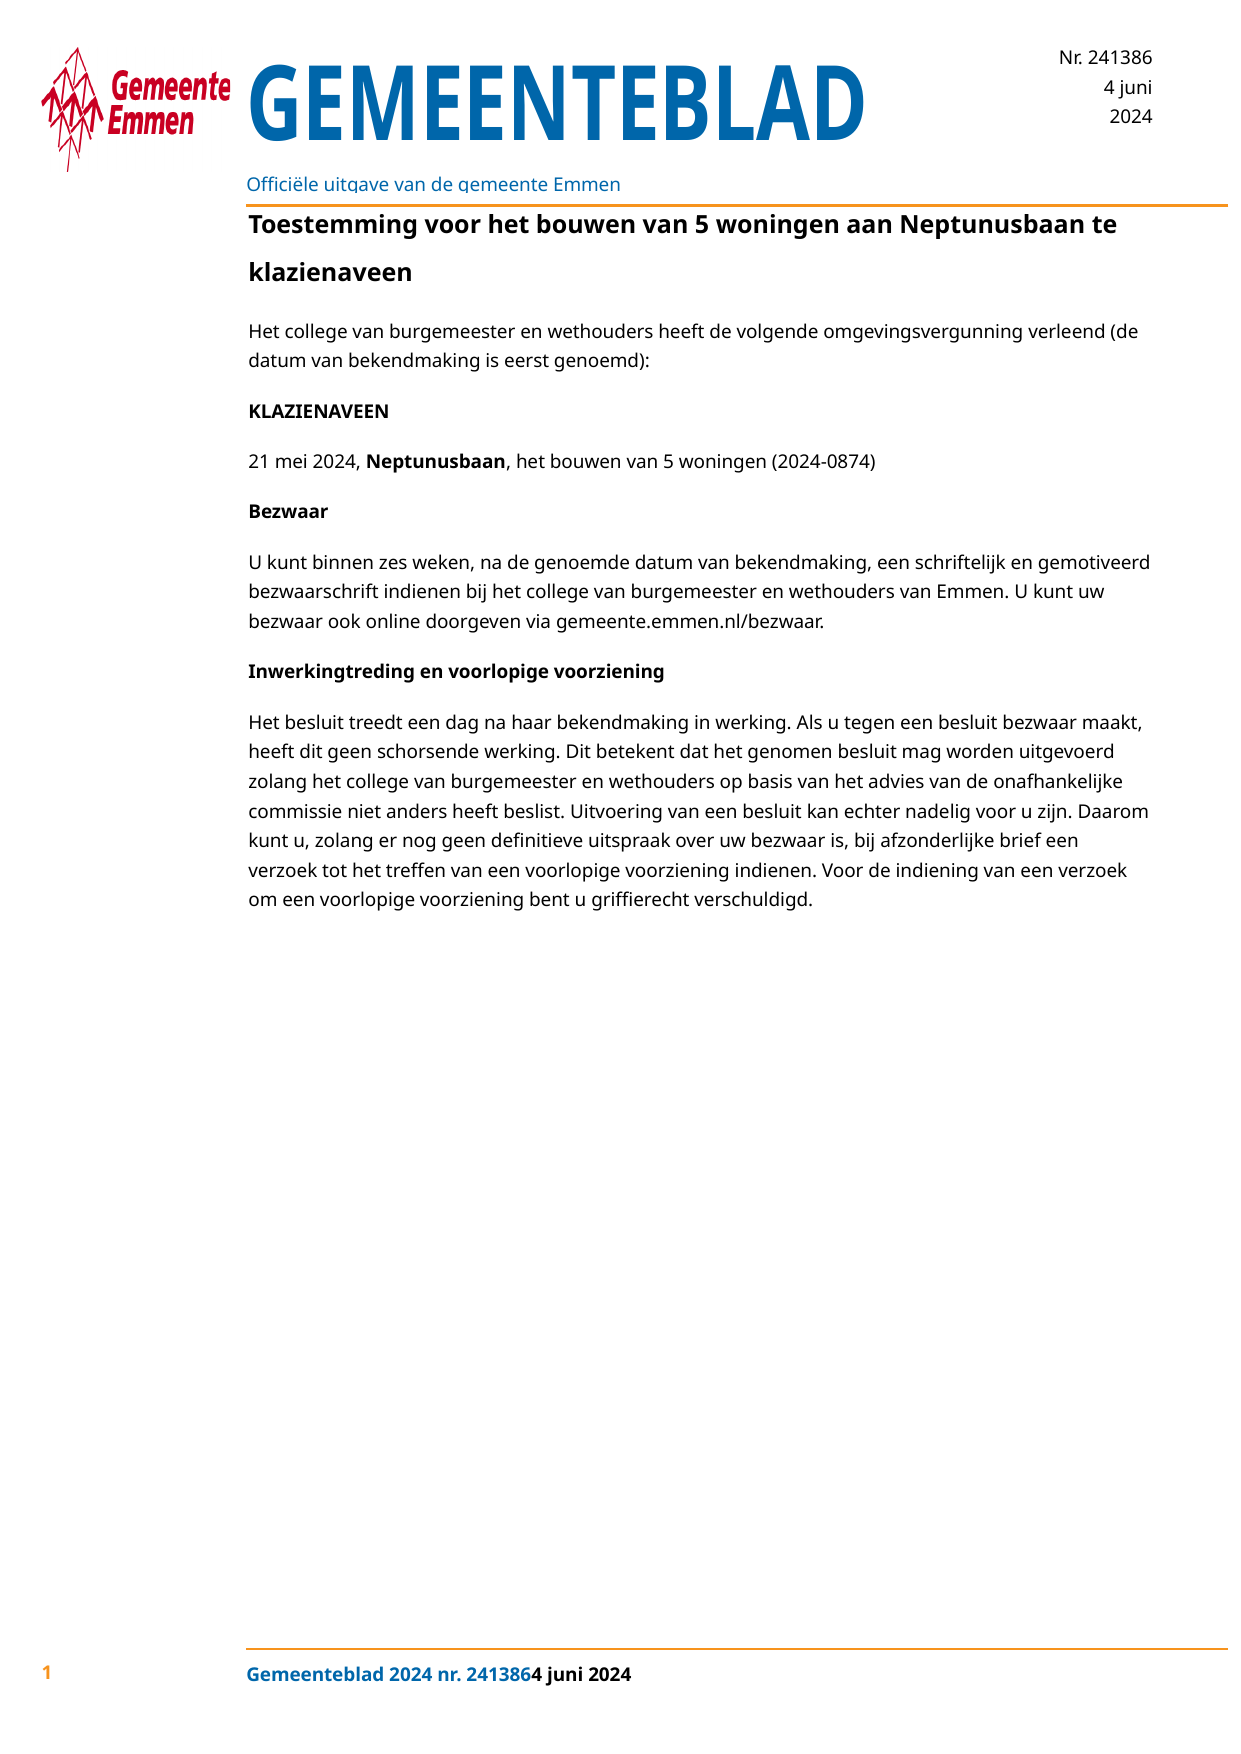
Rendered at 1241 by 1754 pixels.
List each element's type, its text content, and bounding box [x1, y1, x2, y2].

text U kunt binnen zes weken, na de genoemde datum van bekendmaking, een schriftelijk en gemotiveerd bezwaarschrift indienen bij het college van burgemeester en wethouders van Emmen. U kunt uw bezwaar ook online doorgeven via gemeente.emmen.nl/bezwaar. [248, 549, 1152, 634]
text Toestemming voor het bouwen van 5 woningen aan Neptunusbaan te klazienaveen [248, 207, 1152, 288]
text Bezwaar [248, 499, 1152, 524]
text 21 mei 2024, Neptunusbaan, het bouwen van 5 woningen (2024-0874) [248, 448, 1152, 474]
text Het besluit treedt een dag na haar bekendmaking in werking. Als u tegen een besluit bezwaar maakt, heeft dit geen schorsende werking. Dit betekent dat het genomen besluit mag worden uitgevoerd zolang het college van burgemeester en wethouders op basis van het advies van de onafhankelijke commissie niet anders heeft beslist. Uitvoering van een besluit kan echter nadelig voor u zijn. Daarom kunt u, zolang er nog geen definitieve uitspraak over uw bezwaar is, bij afzonderlijke brief een verzoek tot het treffen van een voorlopige voorziening indienen. Voor de indiening van een verzoek om een voorlopige voorziening bent u griffierecht verschuldigd. [248, 709, 1152, 912]
text Het college van burgemeester en wethouders heeft de volgende omgevingsvergunning verleend (de datum van bekendmaking is eerst genoemd): [248, 318, 1152, 373]
text Inwerkingtreding en voorlopige voorziening [248, 659, 1152, 684]
picture [41, 47, 231, 172]
text KLAZIENAVEEN [248, 398, 1152, 424]
